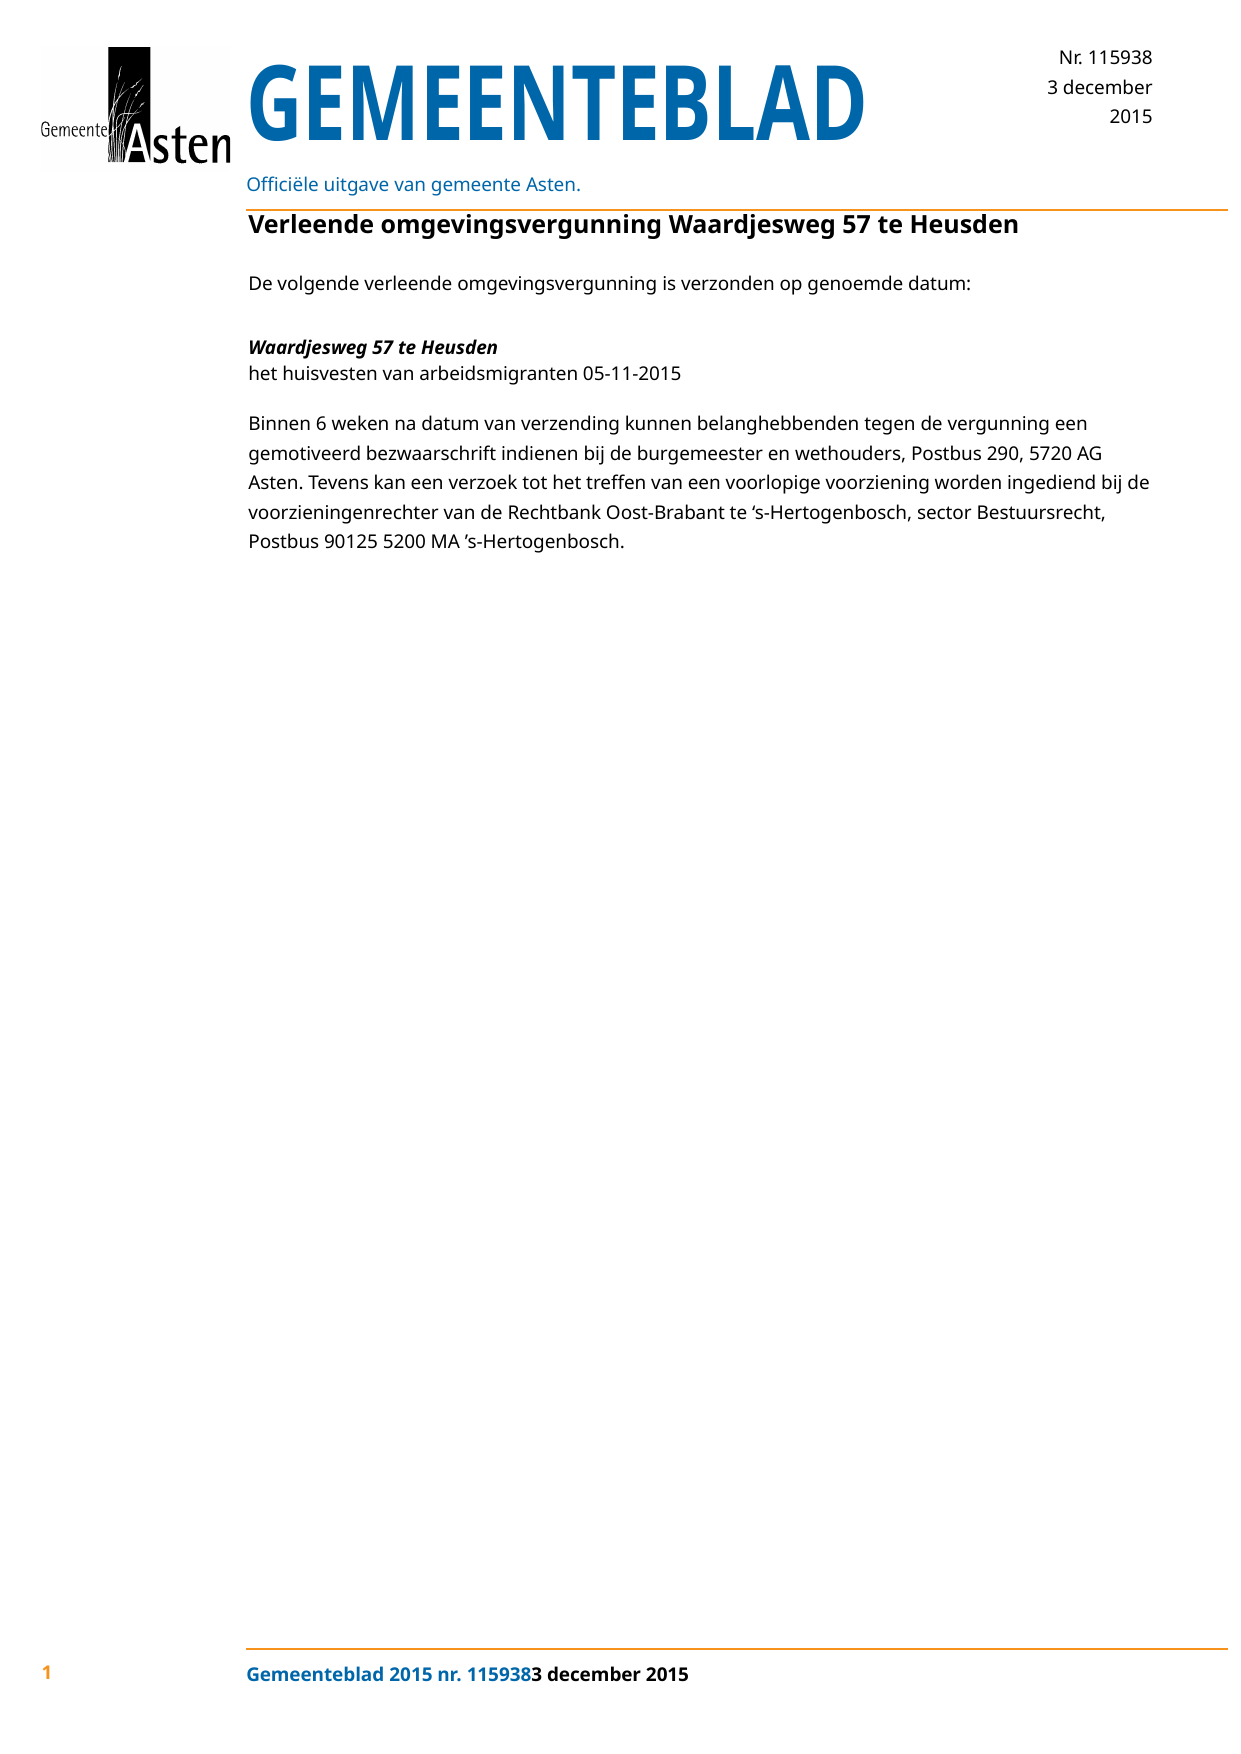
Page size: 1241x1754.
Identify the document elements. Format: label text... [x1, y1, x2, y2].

text De volgende verleende omgevingsvergunning is verzonden op genoemde datum: [248, 270, 1152, 296]
text Waardjesweg 57 te Heusden [248, 334, 1152, 360]
text Binnen 6 weken na datum van verzending kunnen belanghebbenden tegen de vergunning een gemotiveerd bezwaarschrift indienen bij de burgemeester en wethouders, Postbus 290, 5720 AG Asten. Tevens kan een verzoek tot het treffen van een voorlopige voorziening worden ingediend bij de voorzieningenrechter van de Rechtbank Oost-Brabant te ‘s-Hertogenbosch, sector Bestuursrecht, Postbus 90125 5200 MA ’s-Hertogenbosch. [248, 410, 1152, 554]
text Verleende omgevingsvergunning Waardjesweg 57 te Heusden [248, 211, 1152, 241]
text het huisvesten van arbeidsmigranten 05-11-2015 [248, 360, 1152, 386]
picture [41, 47, 231, 172]
